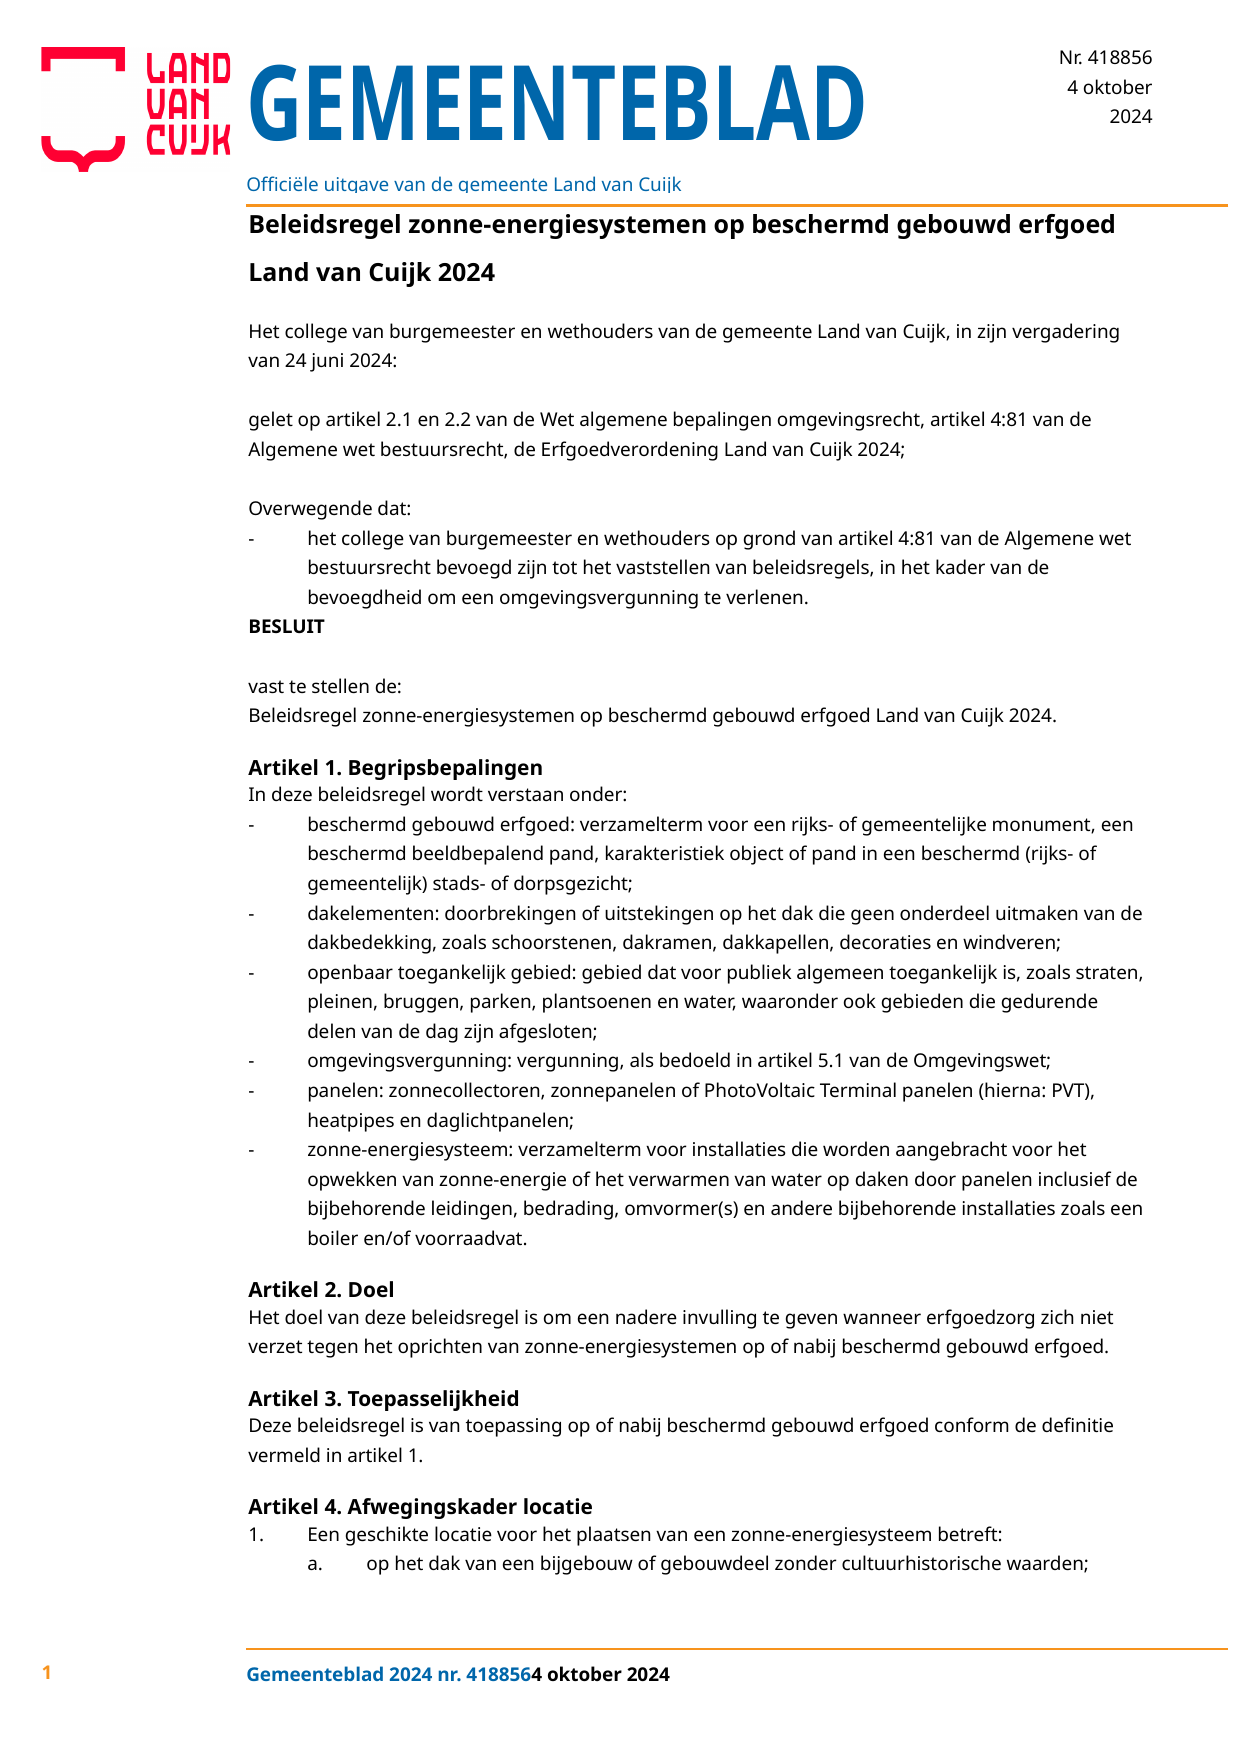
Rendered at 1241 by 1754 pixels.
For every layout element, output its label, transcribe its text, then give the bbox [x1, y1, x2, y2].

list op het dak van een bijgebouw of gebouwdeel zonder cultuurhistorische waarden; [307, 1550, 1152, 1576]
text Deze beleidsregel is van toepassing op of nabij beschermd gebouwd erfgoed conform de definitie vermeld in artikel 1. [248, 1412, 1152, 1468]
list Een geschikte locatie voor het plaatsen van een zonne-energiesysteem betreft: [248, 1521, 1152, 1547]
list beschermd gebouwd erfgoed: verzamelterm voor een rijks- of gemeentelijke monument, een beschermd beeldbepalend pand, karakteristiek object of pand in een beschermd (rijks- of gemeentelijk) stads- of dorpsgezicht; [248, 811, 1152, 896]
list zonne-energiesysteem: verzamelterm voor installaties die worden aangebracht voor het opwekken van zonne-energie of het verwarmen van water op daken door panelen inclusief de bijbehorende leidingen, bedrading, omvormer(s) en andere bijbehorende installaties zoals een boiler en/of voorraadvat. [248, 1136, 1152, 1251]
text Artikel 2. Doel [248, 1276, 1152, 1304]
list omgevingsvergunning: vergunning, als bedoeld in artikel 5.1 van de Omgevingswet; [248, 1048, 1152, 1073]
text Beleidsregel zonne-energiesystemen op beschermd gebouwd erfgoed Land van Cuijk 2024. [248, 702, 1152, 728]
text gelet op artikel 2.1 en 2.2 van de Wet algemene bepalingen omgevingsrecht, artikel 4:81 van de Algemene wet bestuursrecht, de Erfgoedverordening Land van Cuijk 2024; [248, 407, 1152, 462]
text Beleidsregel zonne-energiesystemen op beschermd gebouwd erfgoed Land van Cuijk 2024 [248, 207, 1152, 288]
text Artikel 1. Begripsbepalingen [248, 753, 1152, 781]
text Het doel van deze beleidsregel is om een nadere invulling te geven wanneer erfgoedzorg zich niet verzet tegen het oprichten van zonne-energiesystemen op of nabij beschermd gebouwd erfgoed. [248, 1304, 1152, 1359]
text BESLUIT [248, 614, 1152, 639]
text Artikel 4. Afwegingskader locatie [248, 1492, 1152, 1521]
text In deze beleidsregel wordt verstaan onder: [248, 781, 1152, 807]
list openbaar toegankelijk gebied: gebied dat voor publiek algemeen toegankelijk is, zoals straten, pleinen, bruggen, parken, plantsoenen en water, waaronder ook gebieden die gedurende delen van de dag zijn afgesloten; [248, 959, 1152, 1044]
text Artikel 3. Toepasselijkheid [248, 1384, 1152, 1412]
text vast te stellen de: [248, 673, 1152, 699]
list panelen: zonnecollectoren, zonnepanelen of PhotoVoltaic Terminal panelen (hierna: PVT), heatpipes en daglichtpanelen; [248, 1077, 1152, 1132]
picture [41, 47, 231, 172]
list het college van burgemeester en wethouders op grond van artikel 4:81 van de Algemene wet bestuursrecht bevoegd zijn tot het vaststellen van beleidsregels, in het kader van de bevoegdheid om een omgevingsvergunning te verlenen. [248, 525, 1152, 610]
text Overwegende dat: [248, 495, 1152, 521]
list dakelementen: doorbrekingen of uitstekingen op het dak die geen onderdeel uitmaken van de dakbedekking, zoals schoorstenen, dakramen, dakkapellen, decoraties en windveren; [248, 900, 1152, 955]
text Het college van burgemeester en wethouders van de gemeente Land van Cuijk, in zijn vergadering van 24 juni 2024: [248, 318, 1152, 373]
